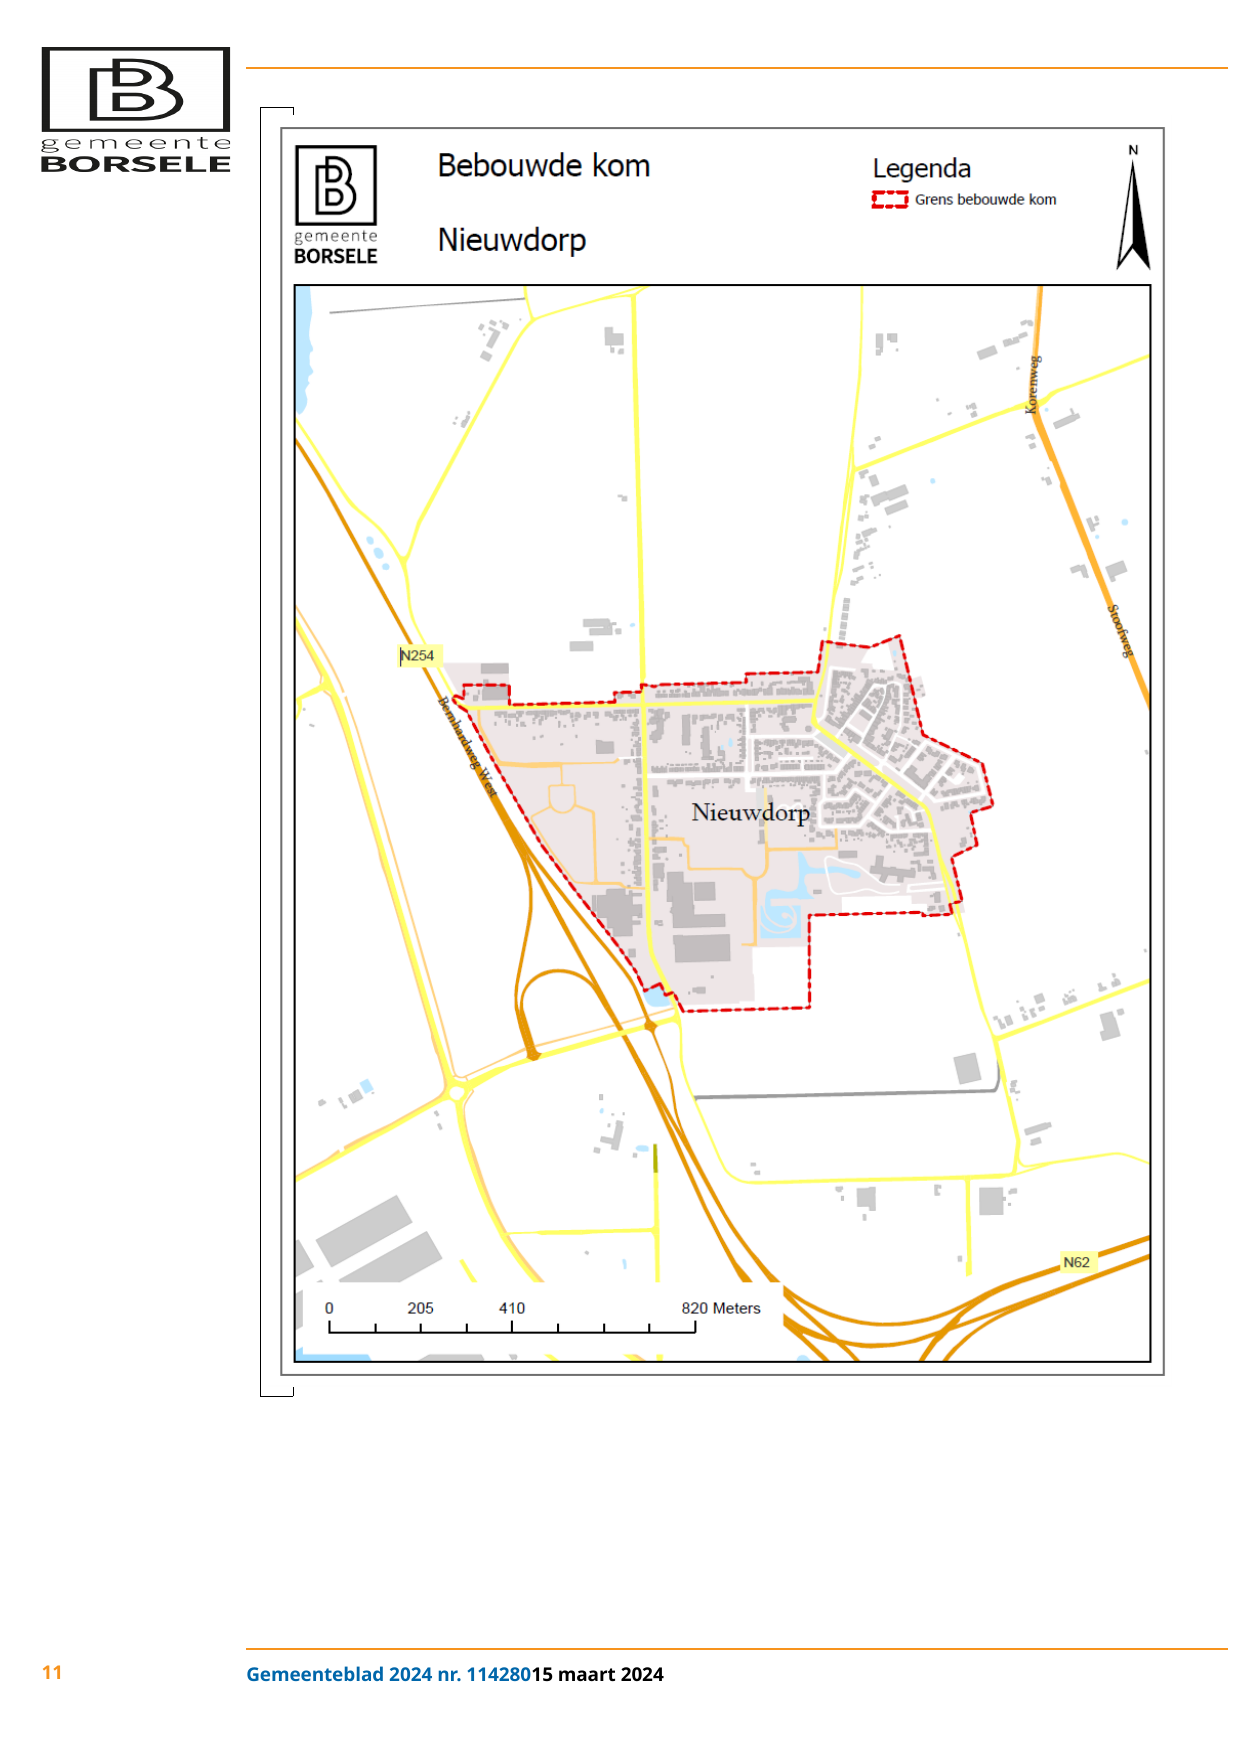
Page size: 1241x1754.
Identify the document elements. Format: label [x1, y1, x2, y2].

picture [268, 115, 1173, 1387]
picture [41, 47, 231, 172]
